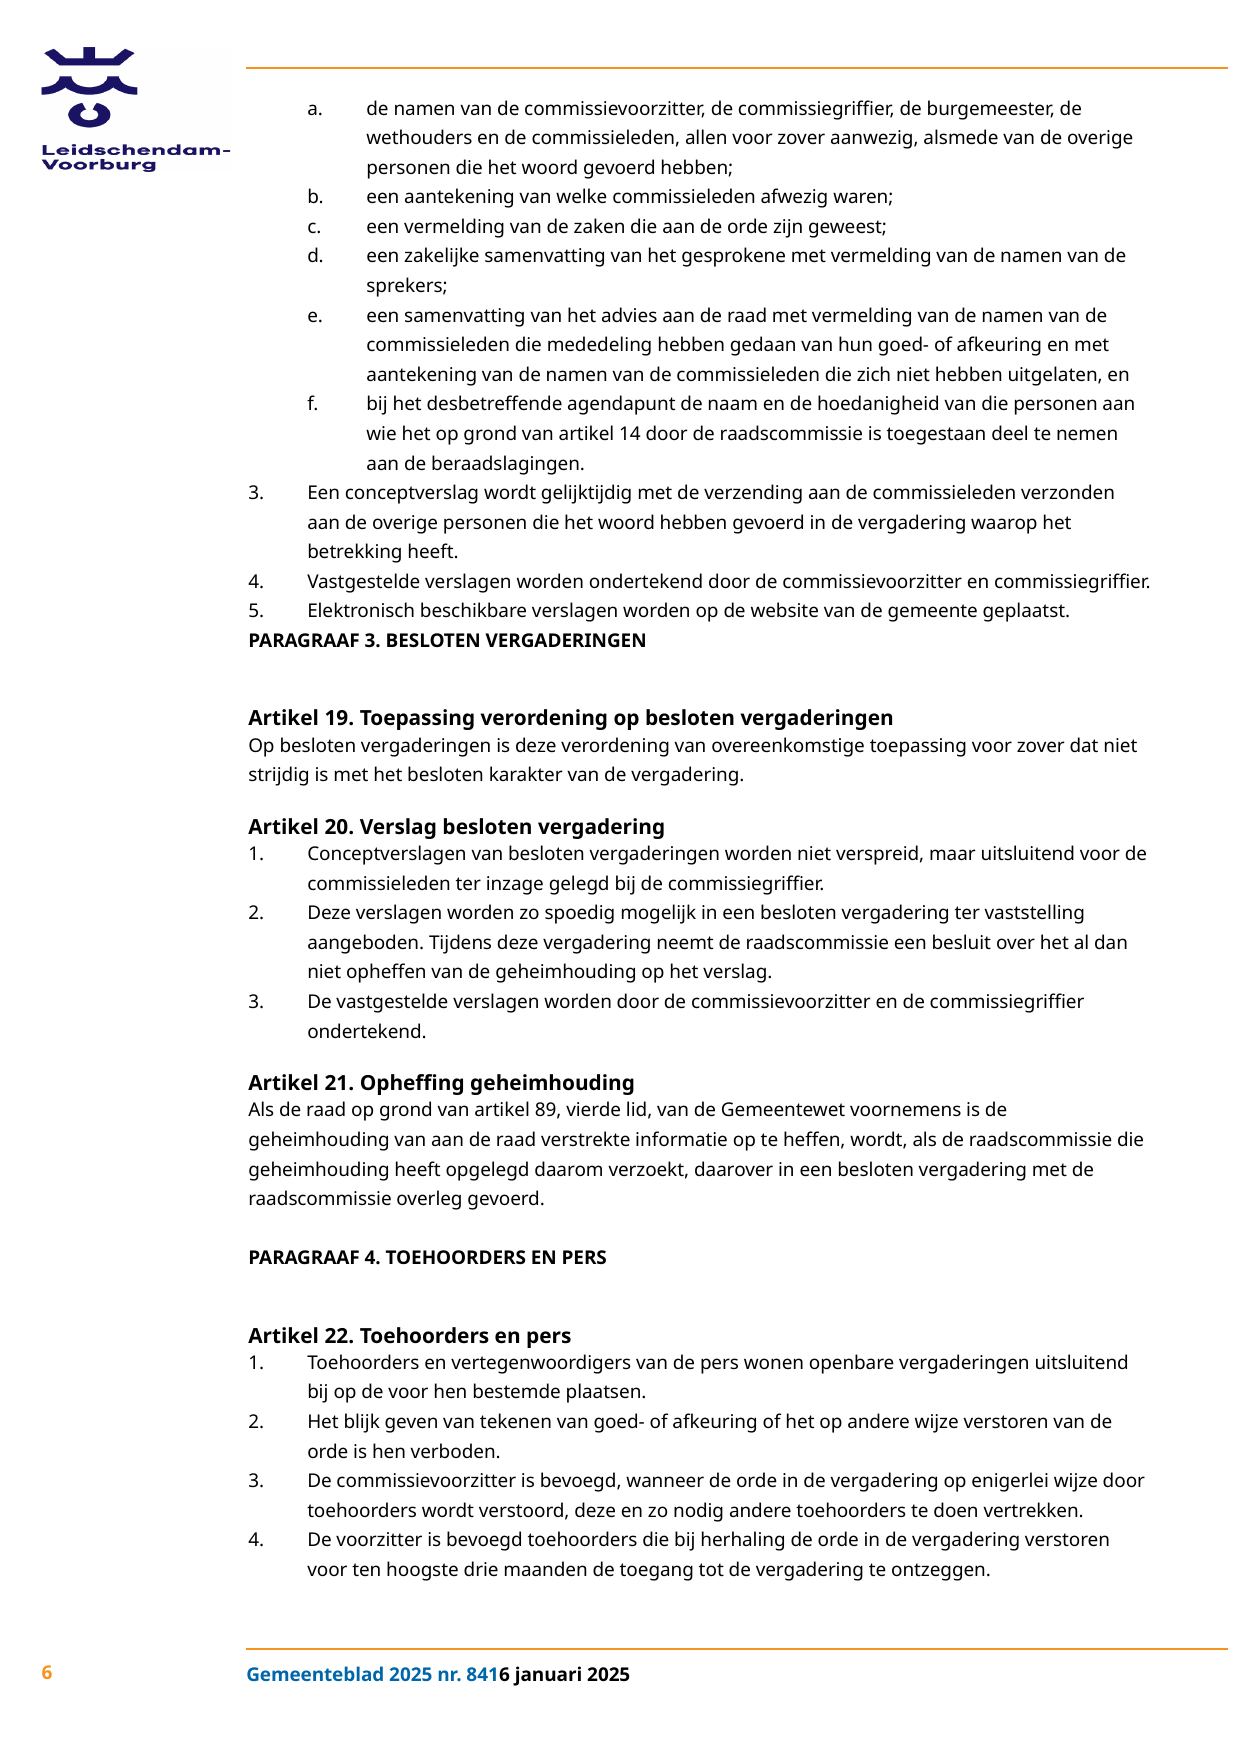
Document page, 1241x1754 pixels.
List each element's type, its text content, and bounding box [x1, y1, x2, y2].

list de namen van de commissievoorzitter, de commissiegriffier, de burgemeester, de wethouders en de commissieleden, allen voor zover aanwezig, alsmede van de overige personen die het woord gevoerd hebben; [307, 95, 1152, 180]
text Artikel 20. Verslag besloten vergadering [248, 812, 1152, 840]
list een samenvatting van het advies aan de raad met vermelding van de namen van de commissieleden die mededeling hebben gedaan van hun goed- of afkeuring en met aantekening van de namen van de commissieleden die zich niet hebben uitgelaten, en [307, 302, 1152, 387]
text PARAGRAAF 3. BESLOTEN VERGADERINGEN [248, 627, 1152, 653]
list De voorzitter is bevoegd toehoorders die bij herhaling de orde in de vergadering verstoren voor ten hoogste drie maanden de toegang tot de vergadering te ontzeggen. [248, 1527, 1152, 1582]
list Toehoorders en vertegenwoordigers van de pers wonen openbare vergaderingen uitsluitend bij op de voor hen bestemde plaatsen. [248, 1349, 1152, 1404]
list De vastgestelde verslagen worden door de commissievoorzitter en de commissiegriffier ondertekend. [248, 988, 1152, 1043]
text Op besloten vergaderingen is deze verordening van overeenkomstige toepassing voor zover dat niet strijdig is met het besloten karakter van de vergadering. [248, 732, 1152, 787]
text Als de raad op grond van artikel 89, vierde lid, van de Gemeentewet voornemens is de geheimhouding van aan de raad verstrekte informatie op te heffen, wordt, als de raadscommissie die geheimhouding heeft opgelegd daarom verzoekt, daarover in een besloten vergadering met de raadscommissie overleg gevoerd. [248, 1097, 1152, 1211]
list Een conceptverslag wordt gelijktijdig met de verzending aan de commissieleden verzonden aan de overige personen die het woord hebben gevoerd in de vergadering waarop het betrekking heeft. [248, 479, 1152, 564]
list Vastgestelde verslagen worden ondertekend door de commissievoorzitter en commissiegriffier. [248, 568, 1152, 594]
text Artikel 22. Toehoorders en pers [248, 1321, 1152, 1349]
picture [41, 47, 231, 172]
text Artikel 21. Opheffing geheimhouding [248, 1068, 1152, 1097]
list Conceptverslagen van besloten vergaderingen worden niet verspreid, maar uitsluitend voor de commissieleden ter inzage gelegd bij de commissiegriffier. [248, 840, 1152, 896]
list Het blijk geven van tekenen van goed- of afkeuring of het op andere wijze verstoren van de orde is hen verboden. [248, 1408, 1152, 1464]
list bij het desbetreffende agendapunt de naam en de hoedanigheid van die personen aan wie het op grond van artikel 14 door de raadscommissie is toegestaan deel te nemen aan de beraadslagingen. [307, 391, 1152, 476]
text Artikel 19. Toepassing verordening op besloten vergaderingen [248, 703, 1152, 732]
list een zakelijke samenvatting van het gesprokene met vermelding van de namen van de sprekers; [307, 243, 1152, 298]
list een aantekening van welke commissieleden afwezig waren; [307, 183, 1152, 209]
list De commissievoorzitter is bevoegd, wanneer de orde in de vergadering op enigerlei wijze door toehoorders wordt verstoord, deze en zo nodig andere toehoorders te doen vertrekken. [248, 1467, 1152, 1523]
text PARAGRAAF 4. TOEHOORDERS EN PERS [248, 1244, 1152, 1270]
list een vermelding van de zaken die aan de orde zijn geweest; [307, 213, 1152, 239]
list Deze verslagen worden zo spoedig mogelijk in een besloten vergadering ter vaststelling aangeboden. Tijdens deze vergadering neemt de raadscommissie een besluit over het al dan niet opheffen van de geheimhouding op het verslag. [248, 899, 1152, 984]
list Elektronisch beschikbare verslagen worden op de website van de gemeente geplaatst. [248, 598, 1152, 623]
